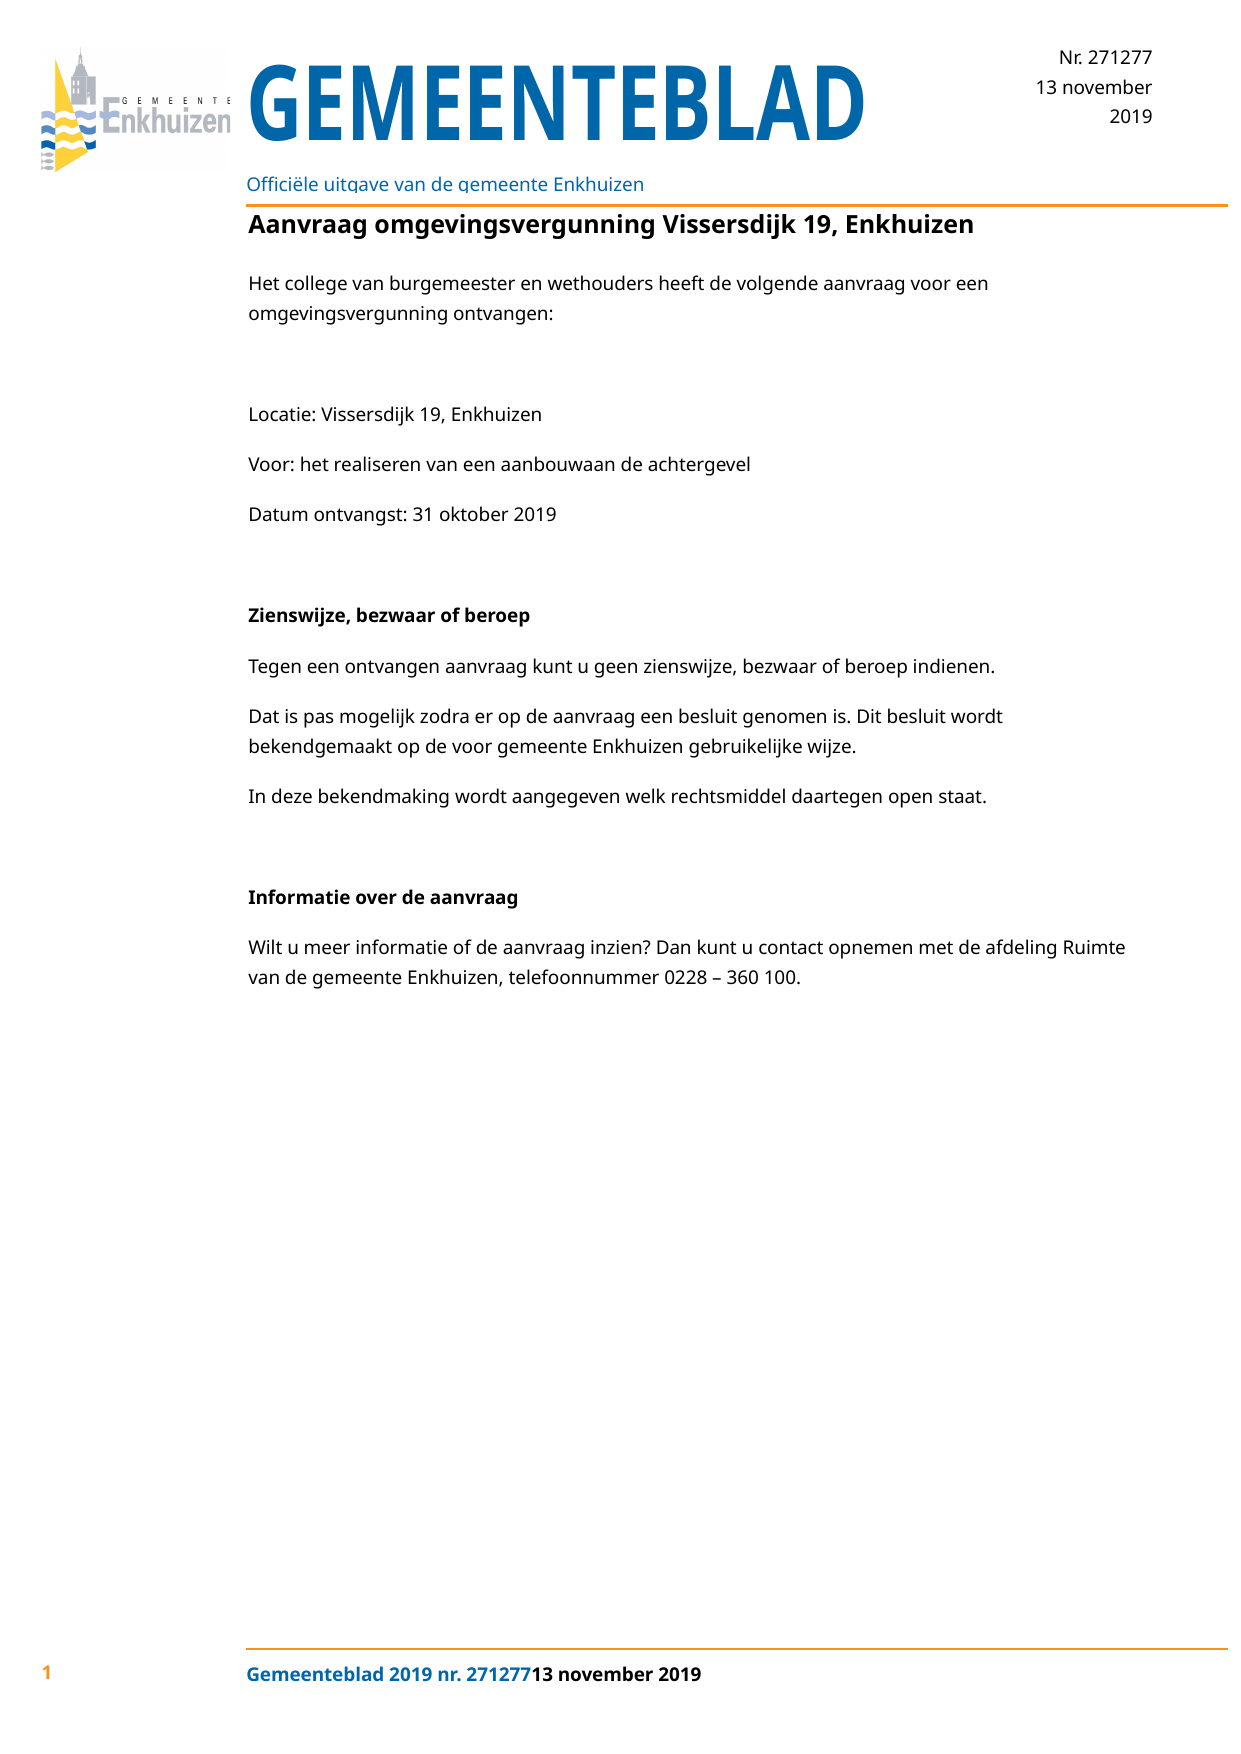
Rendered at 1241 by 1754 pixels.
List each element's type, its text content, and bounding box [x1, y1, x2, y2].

text Locatie: Vissersdijk 19, Enkhuizen [248, 401, 1152, 426]
picture [41, 47, 231, 172]
text Tegen een ontvangen aanvraag kunt u geen zienswijze, bezwaar of beroep indienen. [248, 653, 1152, 678]
text Het college van burgemeester en wethouders heeft de volgende aanvraag voor een omgevingsvergunning ontvangen: [248, 270, 1152, 326]
text Zienswijze, bezwaar of beroep [248, 602, 1152, 628]
text In deze bekendmaking wordt aangegeven welk rechtsmiddel daartegen open staat. [248, 783, 1152, 809]
text Dat is pas mogelijk zodra er op de aanvraag een besluit genomen is. Dit besluit wordt bekendgemaakt op de voor gemeente Enkhuizen gebruikelijke wijze. [248, 703, 1152, 758]
text Informatie over de aanvraag [248, 884, 1152, 910]
text Voor: het realiseren van een aanbouwaan de achtergevel [248, 451, 1152, 477]
text Wilt u meer informatie of de aanvraag inzien? Dan kunt u contact opnemen met de afdeling Ruimte van de gemeente Enkhuizen, telefoonnummer 0228 – 360 100. [248, 934, 1152, 990]
text Datum ontvangst: 31 oktober 2019 [248, 502, 1152, 527]
text Aanvraag omgevingsvergunning Vissersdijk 19, Enkhuizen [248, 207, 1152, 241]
